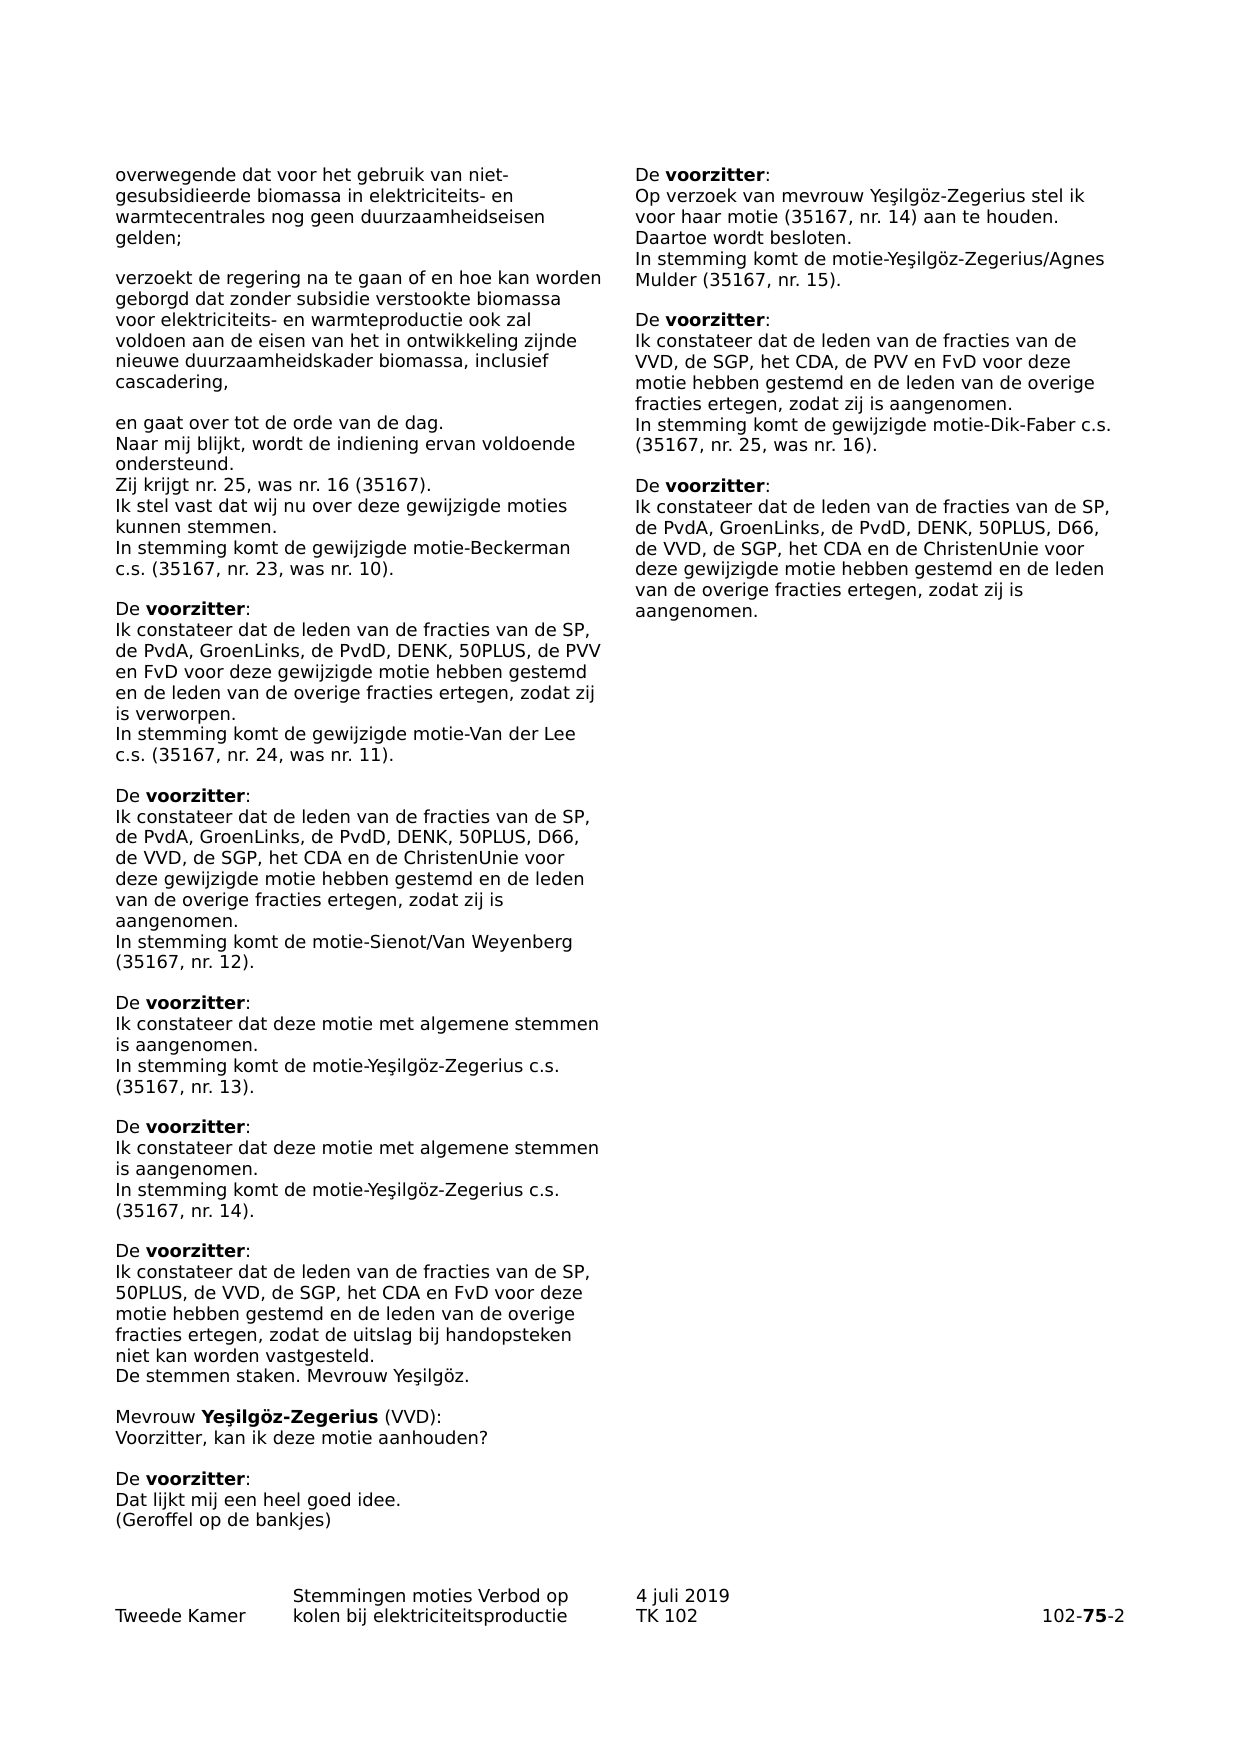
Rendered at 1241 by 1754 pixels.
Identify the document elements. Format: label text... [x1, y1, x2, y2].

text De voorzitter: [115, 1117, 605, 1138]
text Ik stel vast dat wij nu over deze gewijzigde moties kunnen stemmen. [115, 496, 605, 537]
text Op verzoek van mevrouw Yeşilgöz-Zegerius stel ik voor haar motie (35167, nr. 14) aan te houden. [635, 186, 1125, 228]
text Dat lijkt mij een heel goed idee. [115, 1489, 605, 1510]
text In stemming komt de gewijzigde motie-Dik-Faber c.s. (35167, nr. 25, was nr. 16). [635, 414, 1125, 456]
text Naar mij blijkt, wordt de indiening ervan voldoende ondersteund. [115, 433, 605, 475]
text De voorzitter: [115, 993, 605, 1014]
text Mevrouw Yeşilgöz-Zegerius (VVD): [115, 1407, 605, 1428]
text Ik constateer dat deze motie met algemene stemmen is aangenomen. [115, 1138, 605, 1179]
text De stemmen staken. Mevrouw Yeşilgöz. [115, 1366, 605, 1387]
text Voorzitter, kan ik deze motie aanhouden? [115, 1428, 605, 1448]
text In stemming komt de motie-Sienot/Van Weyenberg (35167, nr. 12). [115, 931, 605, 973]
text De voorzitter: [635, 165, 1125, 186]
text Zij krijgt nr. 25, was nr. 16 (35167). [115, 475, 605, 496]
text In stemming komt de motie-Yeşilgöz-Zegerius/Agnes Mulder (35167, nr. 15). [635, 248, 1125, 290]
text In stemming komt de motie-Yeşilgöz-Zegerius c.s. (35167, nr. 14). [115, 1179, 605, 1221]
text en gaat over tot de orde van de dag. [115, 413, 605, 433]
text De voorzitter: [635, 476, 1125, 497]
text De voorzitter: [635, 310, 1125, 331]
text verzoekt de regering na te gaan of en hoe kan worden geborgd dat zonder subsidie verstookte biomassa voor elektriciteits- en warmteproductie ook zal voldoen aan de eisen van het in ontwikkeling zijnde nieuwe duurzaamheidskader biomassa, inclusief cascadering, [115, 268, 605, 393]
text De voorzitter: [115, 599, 605, 620]
text Ik constateer dat de leden van de fracties van de VVD, de SGP, het CDA, de PVV en FvD voor deze motie hebben gestemd en de leden van de overige fracties ertegen, zodat zij is aangenomen. [635, 331, 1125, 414]
text Ik constateer dat de leden van de fracties van de SP, 50PLUS, de VVD, de SGP, het CDA en FvD voor deze motie hebben gestemd en de leden van de overige fracties ertegen, zodat de uitslag bij handopsteken niet kan worden vastgesteld. [115, 1262, 605, 1366]
text De voorzitter: [115, 1241, 605, 1262]
text De voorzitter: [115, 1468, 605, 1489]
text De voorzitter: [115, 786, 605, 806]
text Ik constateer dat de leden van de fracties van de SP, de PvdA, GroenLinks, de PvdD, DENK, 50PLUS, D66, de VVD, de SGP, het CDA en de ChristenUnie voor deze gewijzigde motie hebben gestemd en de leden van de overige fracties ertegen, zodat zij is aangenomen. [115, 806, 605, 931]
text In stemming komt de gewijzigde motie-Beckerman c.s. (35167, nr. 23, was nr. 10). [115, 537, 605, 579]
text (Geroffel op de bankjes) [115, 1510, 605, 1531]
text In stemming komt de motie-Yeşilgöz-Zegerius c.s. (35167, nr. 13). [115, 1056, 605, 1097]
text Ik constateer dat de leden van de fracties van de SP, de PvdA, GroenLinks, de PvdD, DENK, 50PLUS, D66, de VVD, de SGP, het CDA en de ChristenUnie voor deze gewijzigde motie hebben gestemd en de leden van de overige fracties ertegen, zodat zij is aangenomen. [635, 497, 1125, 622]
text In stemming komt de gewijzigde motie-Van der Lee c.s. (35167, nr. 24, was nr. 11). [115, 724, 605, 766]
text Daartoe wordt besloten. [635, 228, 1125, 248]
text Ik constateer dat de leden van de fracties van de SP, de PvdA, GroenLinks, de PvdD, DENK, 50PLUS, de PVV en FvD voor deze gewijzigde motie hebben gestemd en de leden van de overige fracties ertegen, zodat zij is verworpen. [115, 620, 605, 724]
text Ik constateer dat deze motie met algemene stemmen is aangenomen. [115, 1014, 605, 1056]
text overwegende dat voor het gebruik van niet-gesubsidieerde biomassa in elektriciteits- en warmtecentrales nog geen duurzaamheidseisen gelden; [115, 165, 605, 248]
